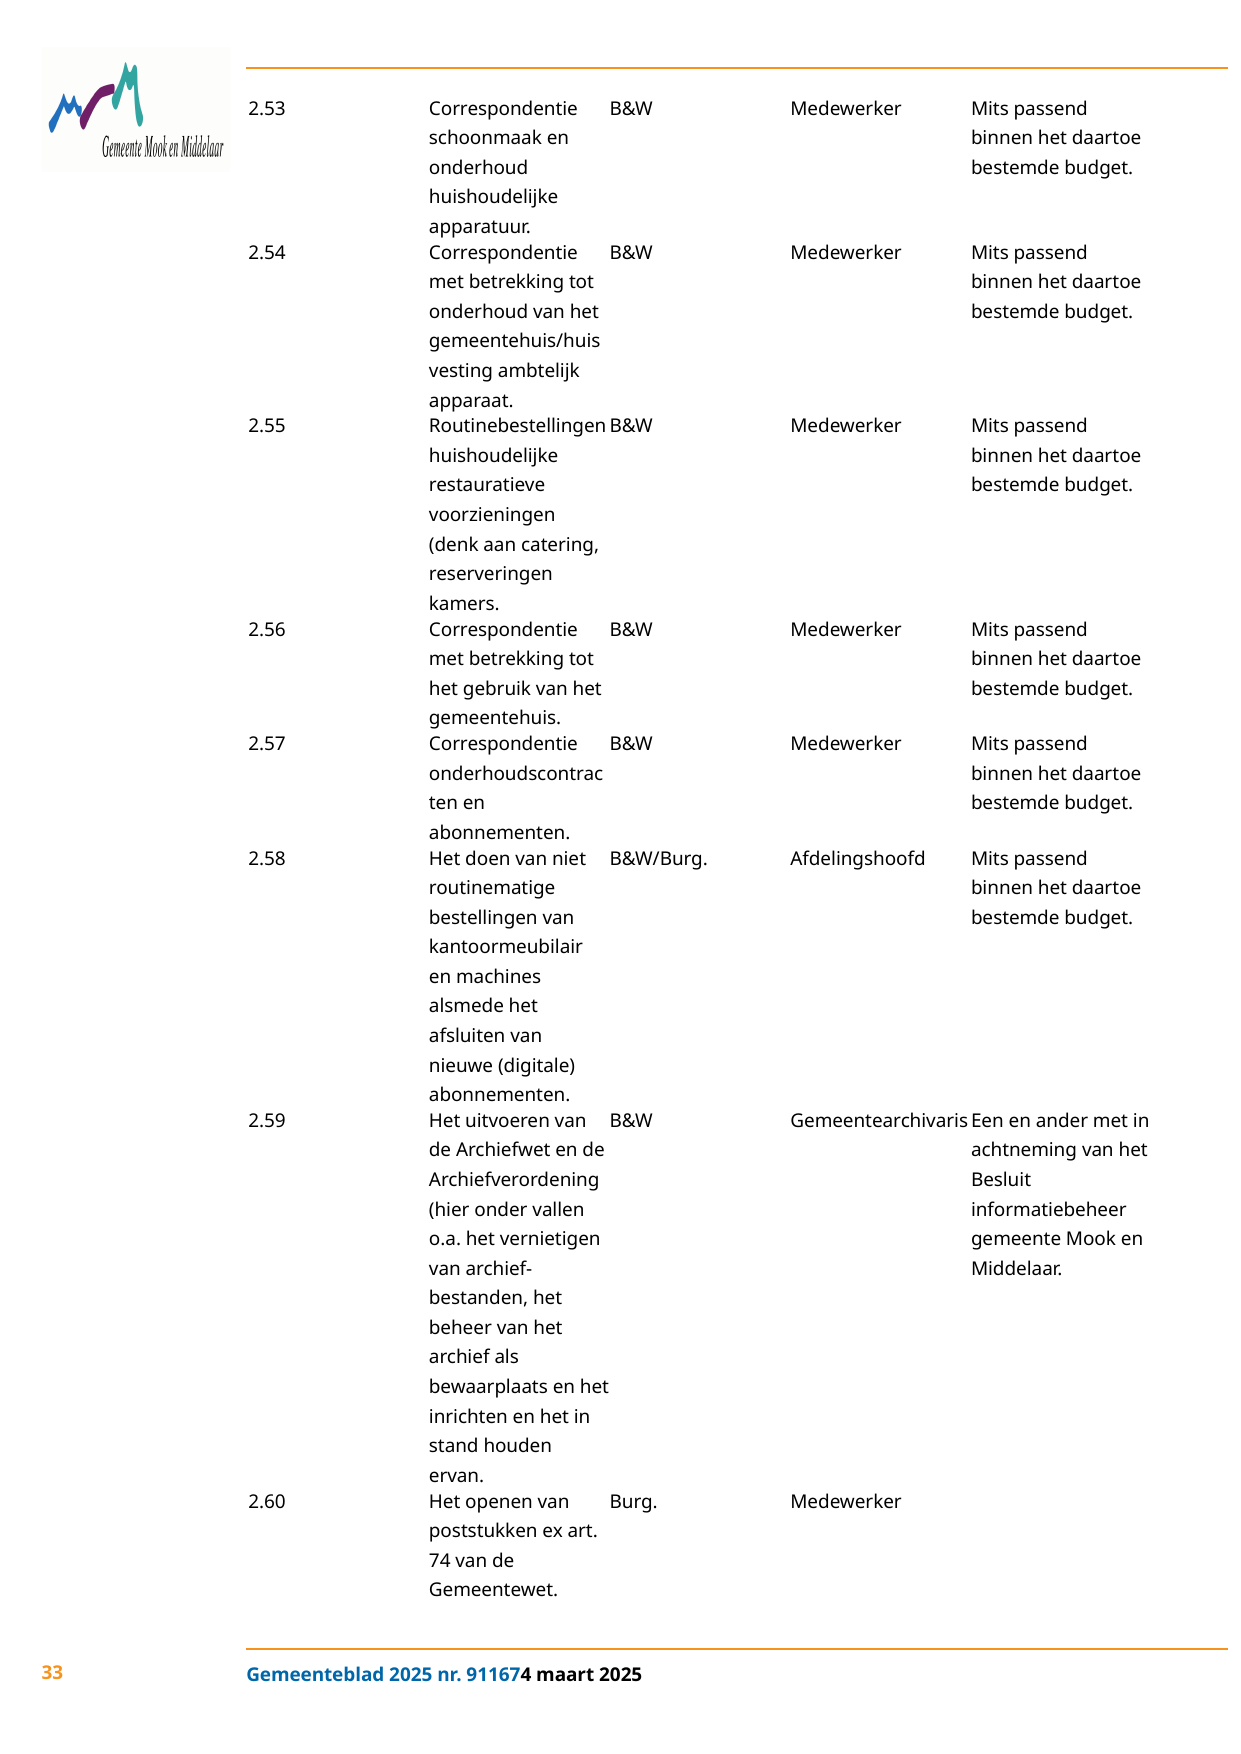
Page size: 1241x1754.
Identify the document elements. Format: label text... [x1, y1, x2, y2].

table_cell Afdelingshoofd [790, 845, 971, 1107]
table_cell Mits passend binnen het daartoe bestemde budget. [971, 845, 1152, 1107]
table_cell Mits passend binnen het daartoe bestemde budget. [971, 239, 1152, 412]
table_cell B&W [609, 239, 790, 412]
table_cell Mits passend binnen het daartoe bestemde budget. [971, 413, 1152, 616]
table_cell B&W [609, 95, 790, 239]
table_cell 2.59 [248, 1107, 429, 1488]
table_cell 2.57 [248, 730, 429, 845]
table_cell B&W [609, 413, 790, 616]
table_cell Gemeentearchivaris [790, 1107, 971, 1488]
table_cell Correspondentie met betrekking tot het gebruik van het gemeentehuis. [429, 616, 609, 730]
table_cell Het doen van niet routinematige bestellingen van kantoormeubilair en machines alsmede het afsluiten van nieuwe (digitale) abonnementen. [429, 845, 609, 1107]
table_cell 2.54 [248, 239, 429, 412]
table_cell Routinebestellingen huishoudelijke restauratieve voorzieningen (denk aan catering, reserveringen kamers. [429, 413, 609, 616]
table_cell 2.58 [248, 845, 429, 1107]
table_cell 2.53 [248, 95, 429, 239]
table_cell Burg. [609, 1488, 790, 1602]
table_cell Medewerker [790, 413, 971, 616]
table_cell Mits passend binnen het daartoe bestemde budget. [971, 95, 1152, 239]
table_cell Medewerker [790, 95, 971, 239]
table_cell Mits passend binnen het daartoe bestemde budget. [971, 730, 1152, 845]
table_cell Medewerker [790, 239, 971, 412]
table_cell Het openen van poststukken ex art. 74 van de Gemeentewet. [429, 1488, 609, 1602]
table_cell Mits passend binnen het daartoe bestemde budget. [971, 616, 1152, 730]
table_cell Correspondentie onderhoudscontracten en abonnementen. [429, 730, 609, 845]
table_cell Medewerker [790, 1488, 971, 1602]
picture [41, 47, 231, 172]
table_cell Een en ander met in achtneming van het Besluit informatiebeheer gemeente Mook en Middelaar. [971, 1107, 1152, 1488]
table_cell 2.60 [248, 1488, 429, 1602]
table_cell 2.56 [248, 616, 429, 730]
table_cell Correspondentie met betrekking tot onderhoud van het gemeentehuis/huisvesting ambtelijk apparaat. [429, 239, 609, 412]
table_cell Correspondentie schoonmaak en onderhoud huishoudelijke apparatuur. [429, 95, 609, 239]
table_cell B&W [609, 1107, 790, 1488]
table_cell [971, 1488, 1152, 1602]
table_cell B&W [609, 616, 790, 730]
table_cell Medewerker [790, 730, 971, 845]
table_cell Medewerker [790, 616, 971, 730]
table_cell B&W/Burg. [609, 845, 790, 1107]
table_cell 2.55 [248, 413, 429, 616]
table_cell B&W [609, 730, 790, 845]
table_cell Het uitvoeren van de Archiefwet en de Archiefverordening (hier onder vallen o.a. het vernietigen van archief- bestanden, het beheer van het archief als bewaarplaats en het inrichten en het in stand houden ervan. [429, 1107, 609, 1488]
